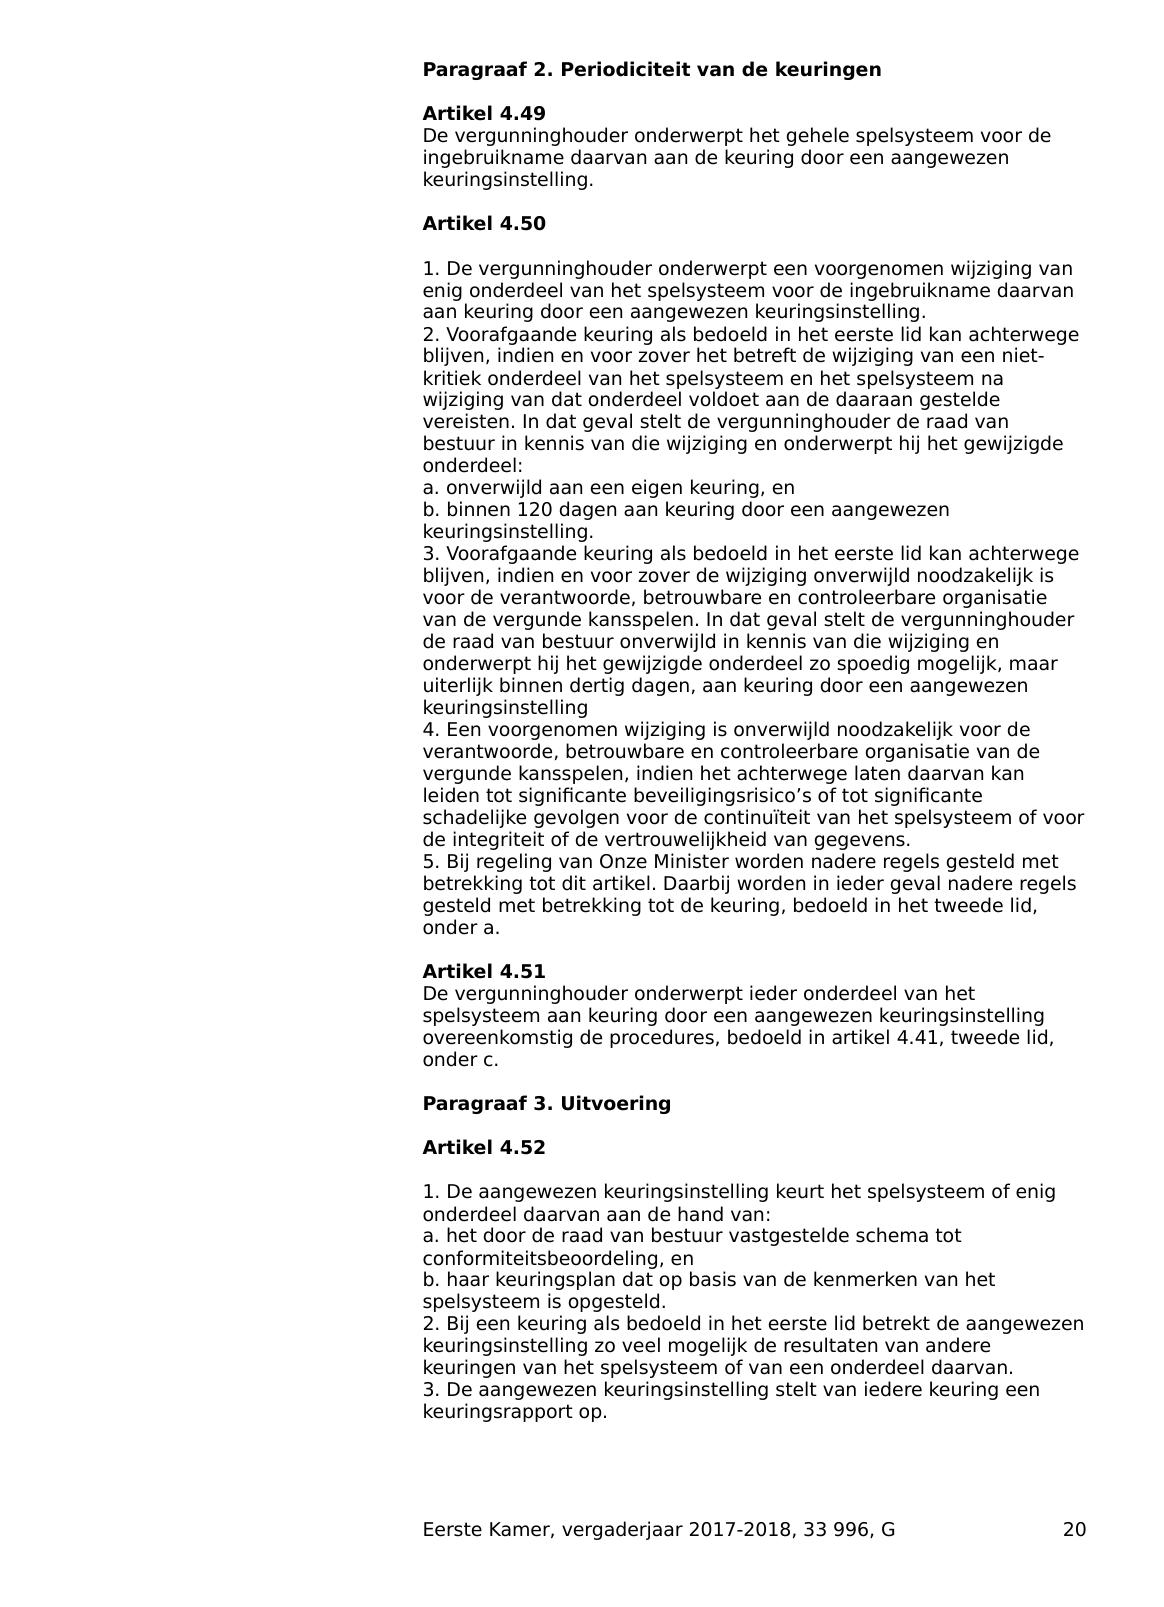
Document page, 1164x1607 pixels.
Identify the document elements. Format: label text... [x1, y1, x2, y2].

text 3. De aangewezen keuringsinstelling stelt van iedere keuring een keuringsrapport op. [422, 1379, 1087, 1423]
text 1. De vergunninghouder onderwerpt een voorgenomen wijziging van enig onderdeel van het spelsysteem voor de ingebruikname daarvan aan keuring door een aangewezen keuringsinstelling. [422, 257, 1087, 323]
subtitle Artikel 4.50 [422, 213, 1087, 235]
text 4. Een voorgenomen wijziging is onverwijld noodzakelijk voor de verantwoorde, betrouwbare en controleerbare organisatie van de vergunde kansspelen, indien het achterwege laten daarvan kan leiden tot significante beveiligingsrisico’s of tot significante schadelijke gevolgen voor de continuïteit van het spelsysteem of voor de integriteit of de vertrouwelijkheid van gegevens. [422, 719, 1087, 851]
subtitle Artikel 4.49 [422, 103, 1087, 125]
text 1. De aangewezen keuringsinstelling keurt het spelsysteem of enig onderdeel daarvan aan de hand van: [422, 1181, 1087, 1225]
text 5. Bij regeling van Onze Minister worden nadere regels gesteld met betrekking tot dit artikel. Daarbij worden in ieder geval nadere regels gesteld met betrekking tot de keuring, bedoeld in het tweede lid, onder a. [422, 851, 1087, 939]
text a. onverwijld aan een eigen keuring, en [422, 477, 1087, 499]
subtitle Paragraaf 2. Periodiciteit van de keuringen [422, 59, 1087, 81]
text b. haar keuringsplan dat op basis van de kenmerken van het spelsysteem is opgesteld. [422, 1269, 1087, 1313]
text 2. Voorafgaande keuring als bedoeld in het eerste lid kan achterwege blijven, indien en voor zover het betreft de wijziging van een niet-kritiek onderdeel van het spelsysteem en het spelsysteem na wijziging van dat onderdeel voldoet aan de daaraan gestelde vereisten. In dat geval stelt de vergunninghouder de raad van bestuur in kennis van die wijziging en onderwerpt hij het gewijzigde onderdeel: [422, 323, 1087, 477]
subtitle Artikel 4.52 [422, 1137, 1087, 1159]
text De vergunninghouder onderwerpt ieder onderdeel van het spelsysteem aan keuring door een aangewezen keuringsinstelling overeenkomstig de procedures, bedoeld in artikel 4.41, tweede lid, onder c. [422, 983, 1087, 1071]
subtitle Paragraaf 3. Uitvoering [422, 1093, 1087, 1115]
text 3. Voorafgaande keuring als bedoeld in het eerste lid kan achterwege blijven, indien en voor zover de wijziging onverwijld noodzakelijk is voor de verantwoorde, betrouwbare en controleerbare organisatie van de vergunde kansspelen. In dat geval stelt de vergunninghouder de raad van bestuur onverwijld in kennis van die wijziging en onderwerpt hij het gewijzigde onderdeel zo spoedig mogelijk, maar uiterlijk binnen dertig dagen, aan keuring door een aangewezen keuringsinstelling [422, 543, 1087, 719]
text b. binnen 120 dagen aan keuring door een aangewezen keuringsinstelling. [422, 499, 1087, 543]
subtitle Artikel 4.51 [422, 961, 1087, 983]
text 2. Bij een keuring als bedoeld in het eerste lid betrekt de aangewezen keuringsinstelling zo veel mogelijk de resultaten van andere keuringen van het spelsysteem of van een onderdeel daarvan. [422, 1313, 1087, 1379]
text De vergunninghouder onderwerpt het gehele spelsysteem voor de ingebruikname daarvan aan de keuring door een aangewezen keuringsinstelling. [422, 125, 1087, 191]
text a. het door de raad van bestuur vastgestelde schema tot conformiteitsbeoordeling, en [422, 1225, 1087, 1269]
